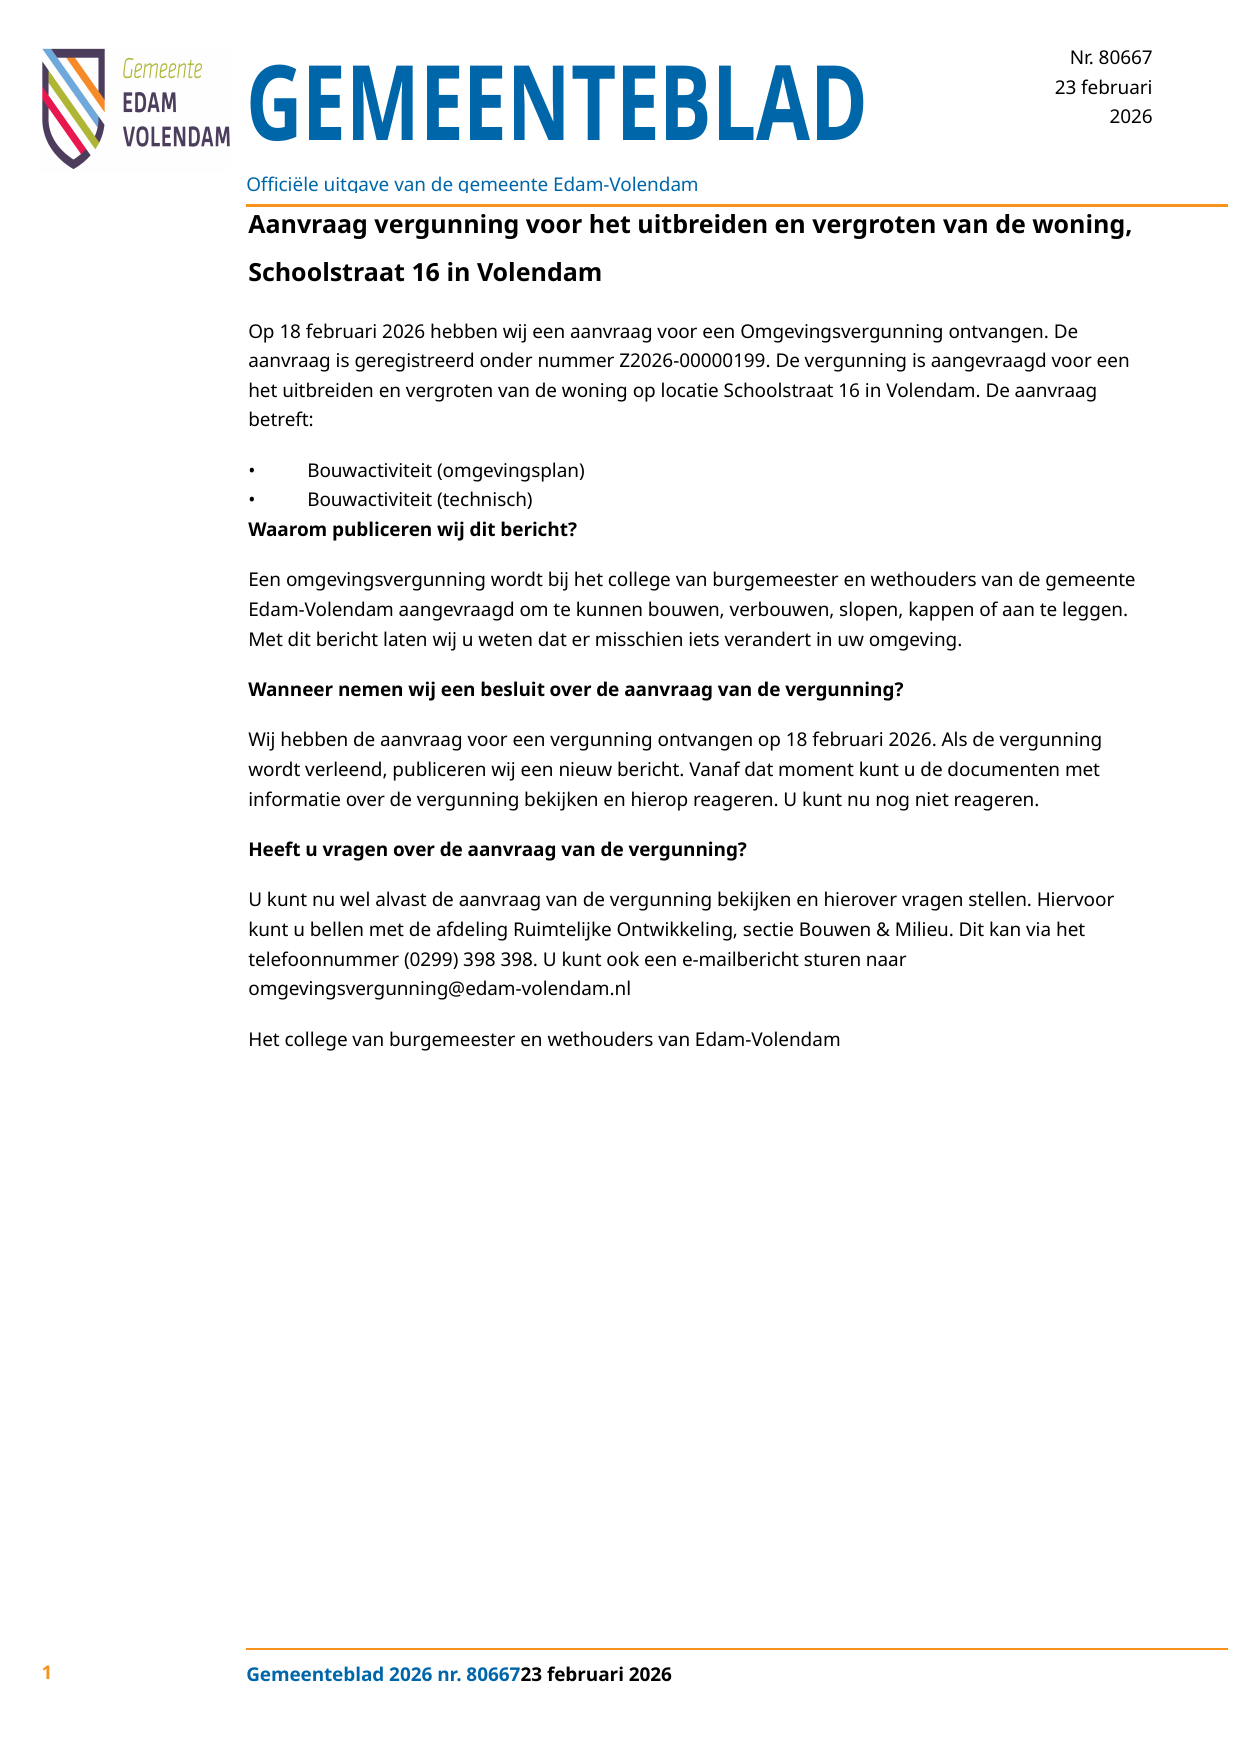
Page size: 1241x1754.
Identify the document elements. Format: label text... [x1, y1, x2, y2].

text Waarom publiceren wij dit bericht? [248, 516, 1152, 542]
list Bouwactiviteit (technisch) [248, 487, 1152, 512]
text Wij hebben de aanvraag voor een vergunning ontvangen op 18 februari 2026. Als de vergunning wordt verleend, publiceren wij een nieuw bericht. Vanaf dat moment kunt u de documenten met informatie over de vergunning bekijken en hierop reageren. U kunt nu nog niet reageren. [248, 727, 1152, 812]
text Een omgevingsvergunning wordt bij het college van burgemeester en wethouders van de gemeente Edam-Volendam aangevraagd om te kunnen bouwen, verbouwen, slopen, kappen of aan te leggen. Met dit bericht laten wij u weten dat er misschien iets verandert in uw omgeving. [248, 567, 1152, 652]
text Heeft u vragen over de aanvraag van de vergunning? [248, 836, 1152, 862]
text U kunt nu wel alvast de aanvraag van de vergunning bekijken en hierover vragen stellen. Hiervoor kunt u bellen met de afdeling Ruimtelijke Ontwikkeling, sectie Bouwen & Milieu. Dit kan via het telefoonnummer (0299) 398 398. U kunt ook een e-mailbericht sturen naar omgevingsvergunning@edam-volendam.nl [248, 887, 1152, 1001]
picture [41, 47, 231, 172]
list Bouwactiviteit (omgevingsplan) [248, 457, 1152, 483]
text Op 18 februari 2026 hebben wij een aanvraag voor een Omgevingsvergunning ontvangen. De aanvraag is geregistreerd onder nummer Z2026-00000199. De vergunning is aangevraagd voor een het uitbreiden en vergroten van de woning op locatie Schoolstraat 16 in Volendam. De aanvraag betreft: [248, 318, 1152, 432]
text Wanneer nemen wij een besluit over de aanvraag van de vergunning? [248, 676, 1152, 702]
text Aanvraag vergunning voor het uitbreiden en vergroten van de woning, Schoolstraat 16 in Volendam [248, 207, 1152, 288]
text Het college van burgemeester en wethouders van Edam-Volendam [248, 1026, 1152, 1052]
